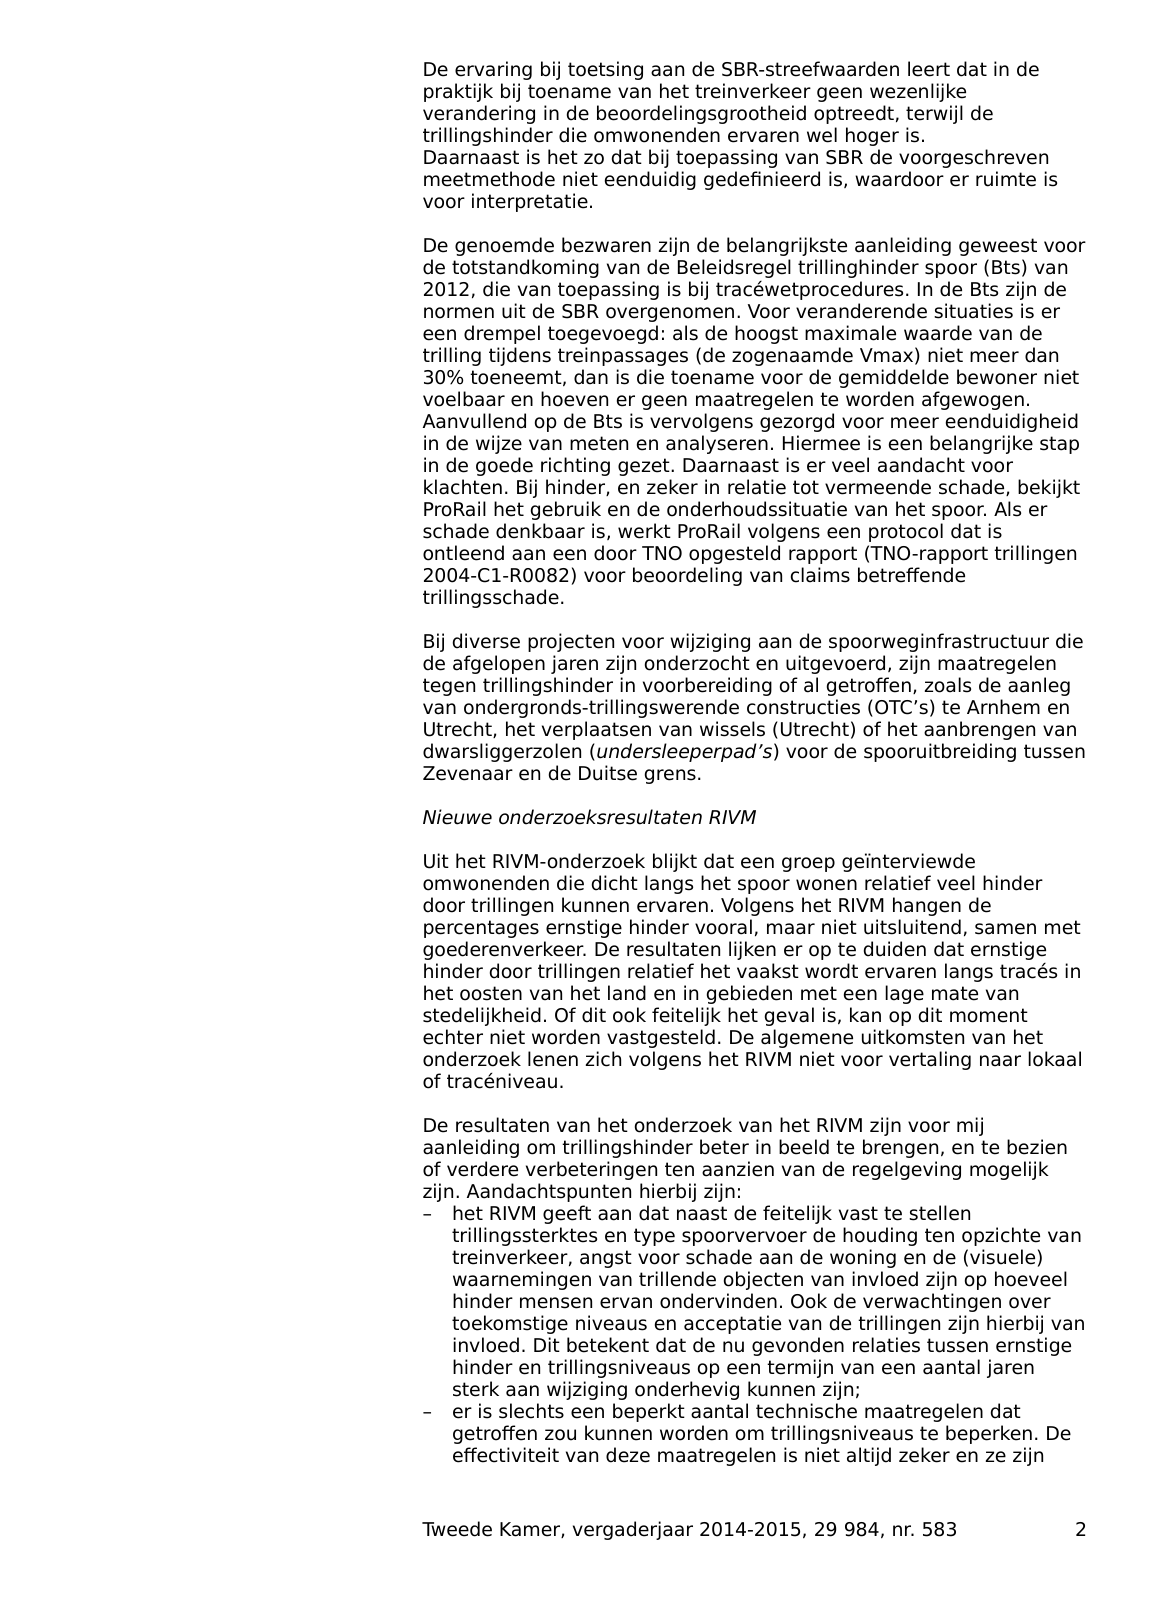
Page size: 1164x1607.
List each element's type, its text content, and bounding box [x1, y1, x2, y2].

text – er is slechts een beperkt aantal technische maatregelen dat getroffen zou kunnen worden om trillingsniveaus te beperken. De effectiviteit van deze maatregelen is niet altijd zeker en ze zijn [422, 1401, 1087, 1467]
text – het RIVM geeft aan dat naast de feitelijk vast te stellen trillingssterktes en type spoorvervoer de houding ten opzichte van treinverkeer, angst voor schade aan de woning en de (visuele) waarnemingen van trillende objecten van invloed zijn op hoeveel hinder mensen ervan ondervinden. Ook de verwachtingen over toekomstige niveaus en acceptatie van de trillingen zijn hierbij van invloed. Dit betekent dat de nu gevonden relaties tussen ernstige hinder en trillingsniveaus op een termijn van een aantal jaren sterk aan wijziging onderhevig kunnen zijn; [422, 1203, 1087, 1401]
text De resultaten van het onderzoek van het RIVM zijn voor mij aanleiding om trillingshinder beter in beeld te brengen, en te bezien of verdere verbeteringen ten aanzien van de regelgeving mogelijk zijn. Aandachtspunten hierbij zijn: [422, 1115, 1087, 1203]
text Daarnaast is het zo dat bij toepassing van SBR de voorgeschreven meetmethode niet eenduidig gedefinieerd is, waardoor er ruimte is voor interpretatie. [422, 147, 1087, 213]
text Uit het RIVM-onderzoek blijkt dat een groep geïnterviewde omwonenden die dicht langs het spoor wonen relatief veel hinder door trillingen kunnen ervaren. Volgens het RIVM hangen de percentages ernstige hinder vooral, maar niet uitsluitend, samen met goederenverkeer. De resultaten lijken er op te duiden dat ernstige hinder door trillingen relatief het vaakst wordt ervaren langs tracés in het oosten van het land en in gebieden met een lage mate van stedelijkheid. Of dit ook feitelijk het geval is, kan op dit moment echter niet worden vastgesteld. De algemene uitkomsten van het onderzoek lenen zich volgens het RIVM niet voor vertaling naar lokaal of tracéniveau. [422, 851, 1087, 1093]
text Bij diverse projecten voor wijziging aan de spoorweginfrastructuur die de afgelopen jaren zijn onderzocht en uitgevoerd, zijn maatregelen tegen trillingshinder in voorbereiding of al getroffen, zoals de aanleg van ondergronds-trillingswerende constructies (OTC’s) te Arnhem en Utrecht, het verplaatsen van wissels (Utrecht) of het aanbrengen van dwarsliggerzolen (undersleeperpad’s) voor de spooruitbreiding tussen Zevenaar en de Duitse grens. [422, 631, 1087, 785]
text De genoemde bezwaren zijn de belangrijkste aanleiding geweest voor de totstandkoming van de Beleidsregel trillinghinder spoor (Bts) van 2012, die van toepassing is bij tracéwetprocedures. In de Bts zijn de normen uit de SBR overgenomen. Voor veranderende situaties is er een drempel toegevoegd: als de hoogst maximale waarde van de trilling tijdens treinpassages (de zogenaamde Vmax) niet meer dan 30% toeneemt, dan is die toename voor de gemiddelde bewoner niet voelbaar en hoeven er geen maatregelen te worden afgewogen. Aanvullend op de Bts is vervolgens gezorgd voor meer eenduidigheid in de wijze van meten en analyseren. Hiermee is een belangrijke stap in de goede richting gezet. Daarnaast is er veel aandacht voor klachten. Bij hinder, en zeker in relatie tot vermeende schade, bekijkt ProRail het gebruik en de onderhoudssituatie van het spoor. Als er schade denkbaar is, werkt ProRail volgens een protocol dat is ontleend aan een door TNO opgesteld rapport (TNO-rapport trillingen 2004-C1-R0082) voor beoordeling van claims betreffende trillingsschade. [422, 235, 1087, 609]
subtitle Nieuwe onderzoeksresultaten RIVM [422, 807, 1087, 829]
text De ervaring bij toetsing aan de SBR-streefwaarden leert dat in de praktijk bij toename van het treinverkeer geen wezenlijke verandering in de beoordelingsgrootheid optreedt, terwijl de trillingshinder die omwonenden ervaren wel hoger is. [422, 59, 1087, 147]
